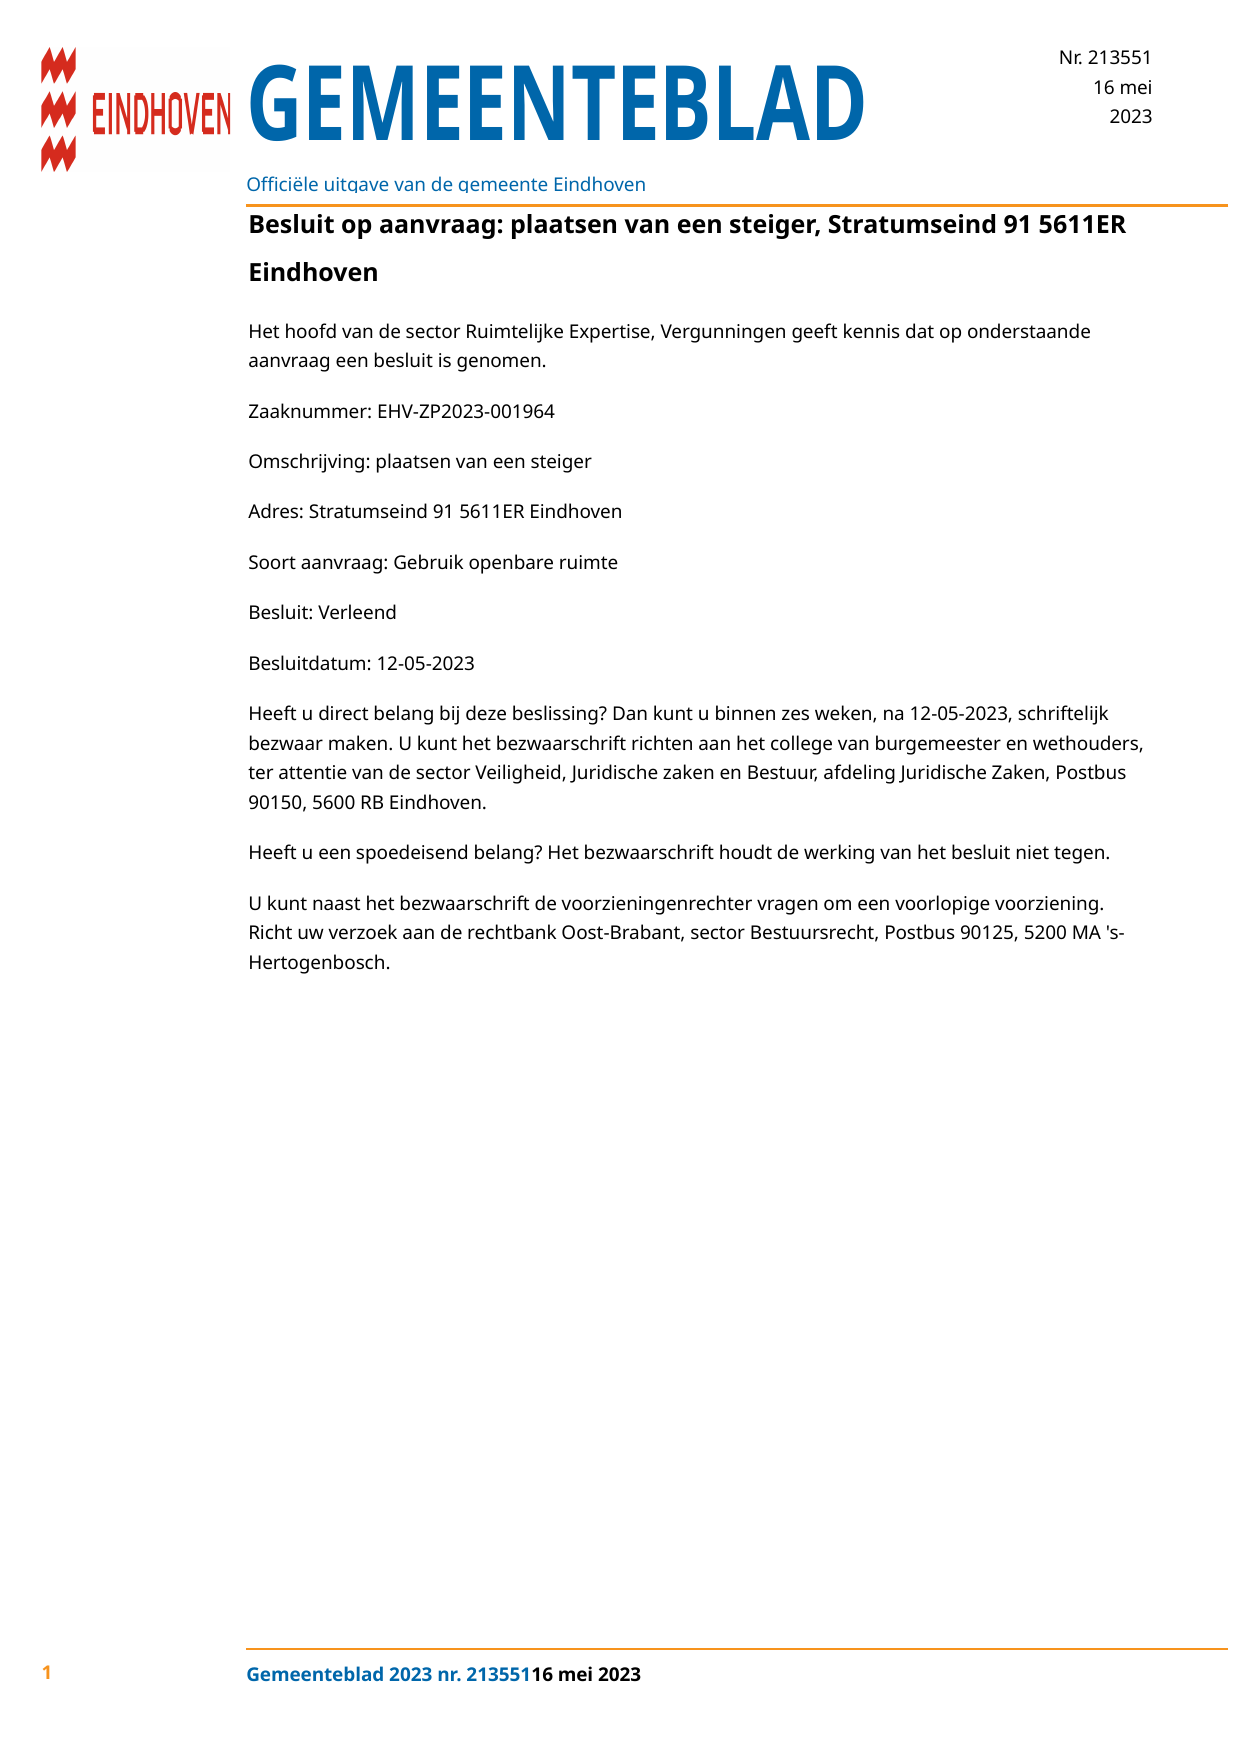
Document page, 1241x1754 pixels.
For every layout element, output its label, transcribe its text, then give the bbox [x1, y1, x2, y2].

text Besluit: Verleend [248, 599, 1152, 625]
text Besluit op aanvraag: plaatsen van een steiger, Stratumseind 91 5611ER Eindhoven [248, 207, 1152, 288]
text Adres: Stratumseind 91 5611ER Eindhoven [248, 499, 1152, 524]
text Soort aanvraag: Gebruik openbare ruimte [248, 549, 1152, 575]
text Besluitdatum: 12-05-2023 [248, 650, 1152, 676]
text Heeft u een spoedeisend belang? Het bezwaarschrift houdt de werking van het besluit niet tegen. [248, 839, 1152, 865]
text Omschrijving: plaatsen van een steiger [248, 448, 1152, 474]
text Het hoofd van de sector Ruimtelijke Expertise, Vergunningen geeft kennis dat op onderstaande aanvraag een besluit is genomen. [248, 318, 1152, 373]
text Heeft u direct belang bij deze beslissing? Dan kunt u binnen zes weken, na 12-05-2023, schriftelijk bezwaar maken. U kunt het bezwaarschrift richten aan het college van burgemeester en wethouders, ter attentie van de sector Veiligheid, Juridische zaken en Bestuur, afdeling Juridische Zaken, Postbus 90150, 5600 RB Eindhoven. [248, 700, 1152, 815]
text Zaaknummer: EHV-ZP2023-001964 [248, 398, 1152, 424]
picture [41, 47, 231, 172]
text U kunt naast het bezwaarschrift de voorzieningenrechter vragen om een voorlopige voorziening. Richt uw verzoek aan de rechtbank Oost-Brabant, sector Bestuursrecht, Postbus 90125, 5200 MA 's-Hertogenbosch. [248, 890, 1152, 975]
